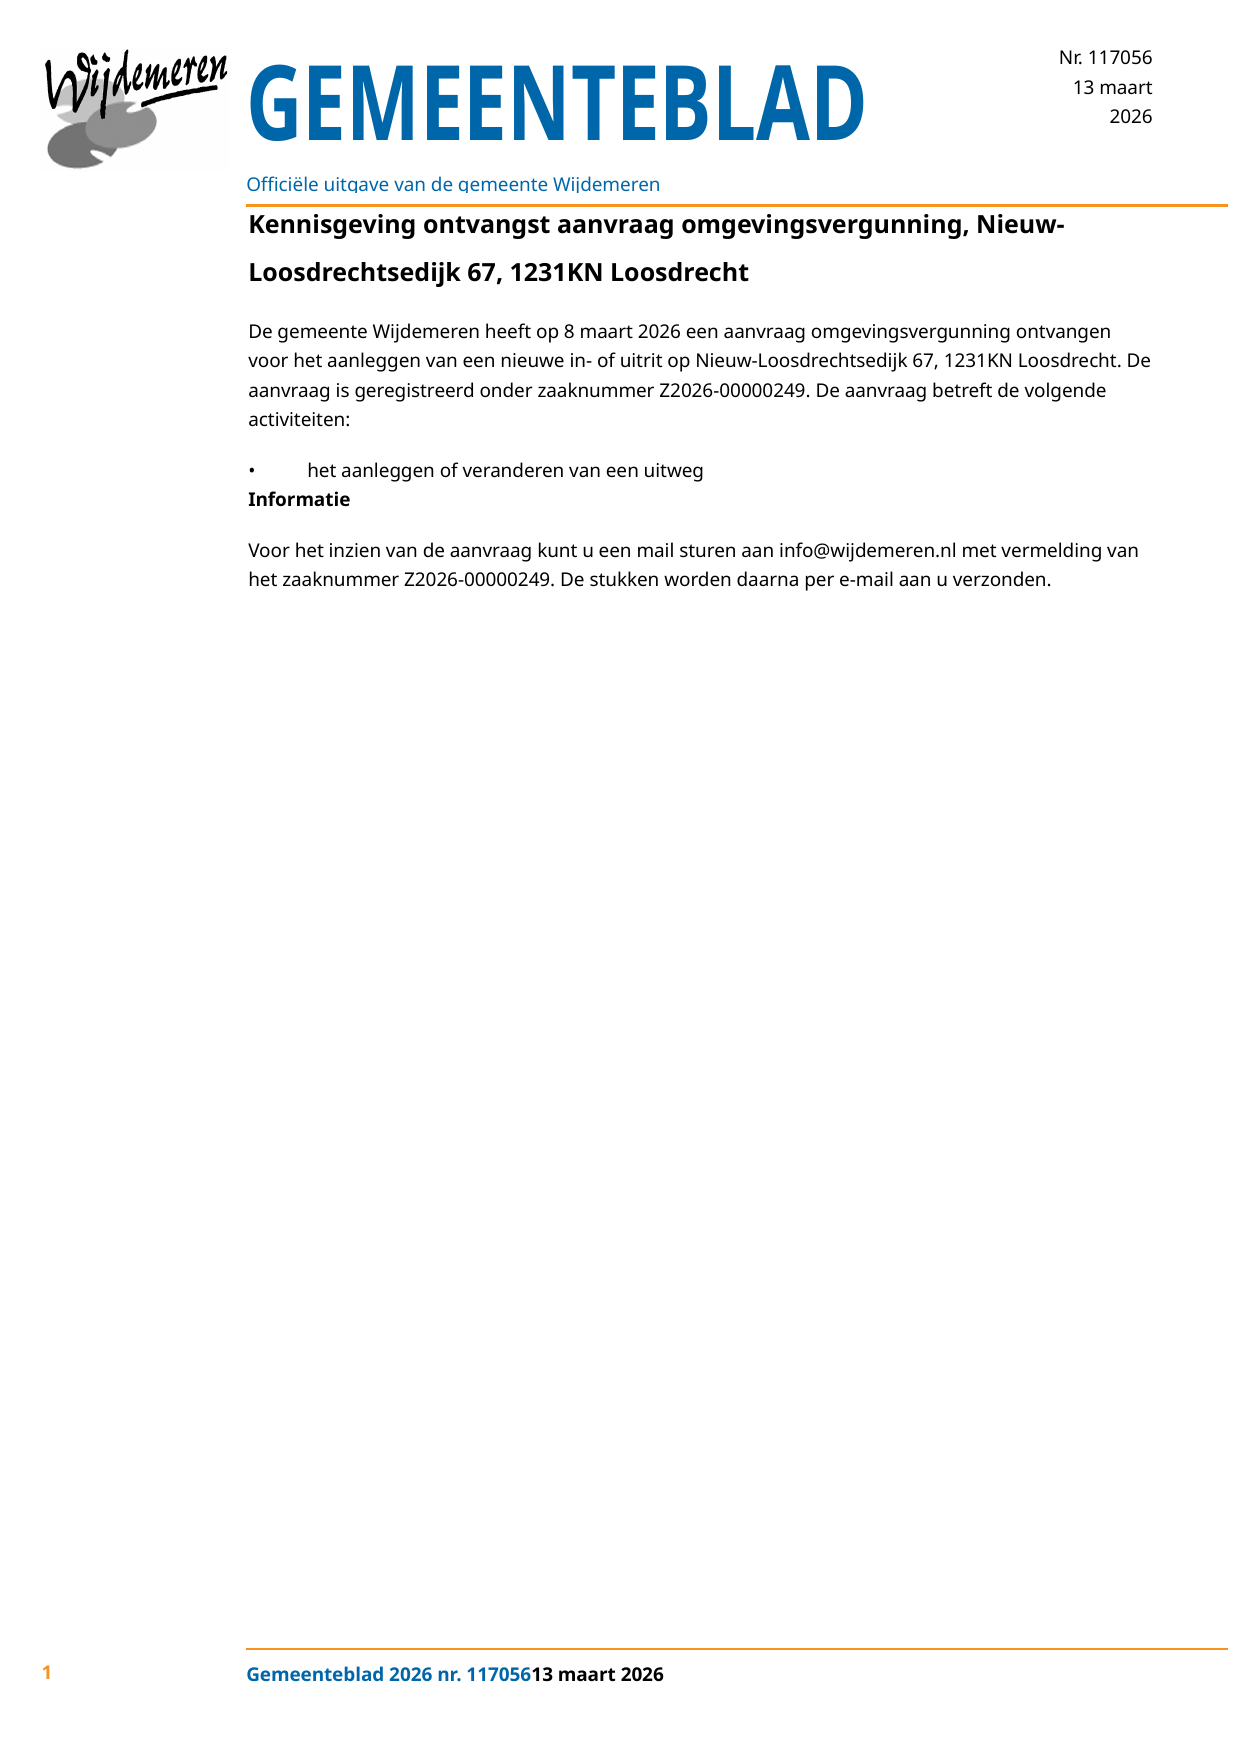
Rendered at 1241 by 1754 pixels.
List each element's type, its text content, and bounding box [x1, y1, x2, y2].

text Voor het inzien van de aanvraag kunt u een mail sturen aan info@wijdemeren.nl met vermelding van het zaaknummer Z2026-00000249. De stukken worden daarna per e-mail aan u verzonden. [248, 537, 1152, 592]
text De gemeente Wijdemeren heeft op 8 maart 2026 een aanvraag omgevingsvergunning ontvangen voor het aanleggen van een nieuwe in- of uitrit op Nieuw-Loosdrechtsedijk 67, 1231KN Loosdrecht. De aanvraag is geregistreerd onder zaaknummer Z2026-00000249. De aanvraag betreft de volgende activiteiten: [248, 318, 1152, 432]
text Kennisgeving ontvangst aanvraag omgevingsvergunning, Nieuw-Loosdrechtsedijk 67, 1231KN Loosdrecht [248, 207, 1152, 288]
list het aanleggen of veranderen van een uitweg [248, 457, 1152, 483]
picture [41, 47, 231, 172]
text Informatie [248, 487, 1152, 512]
